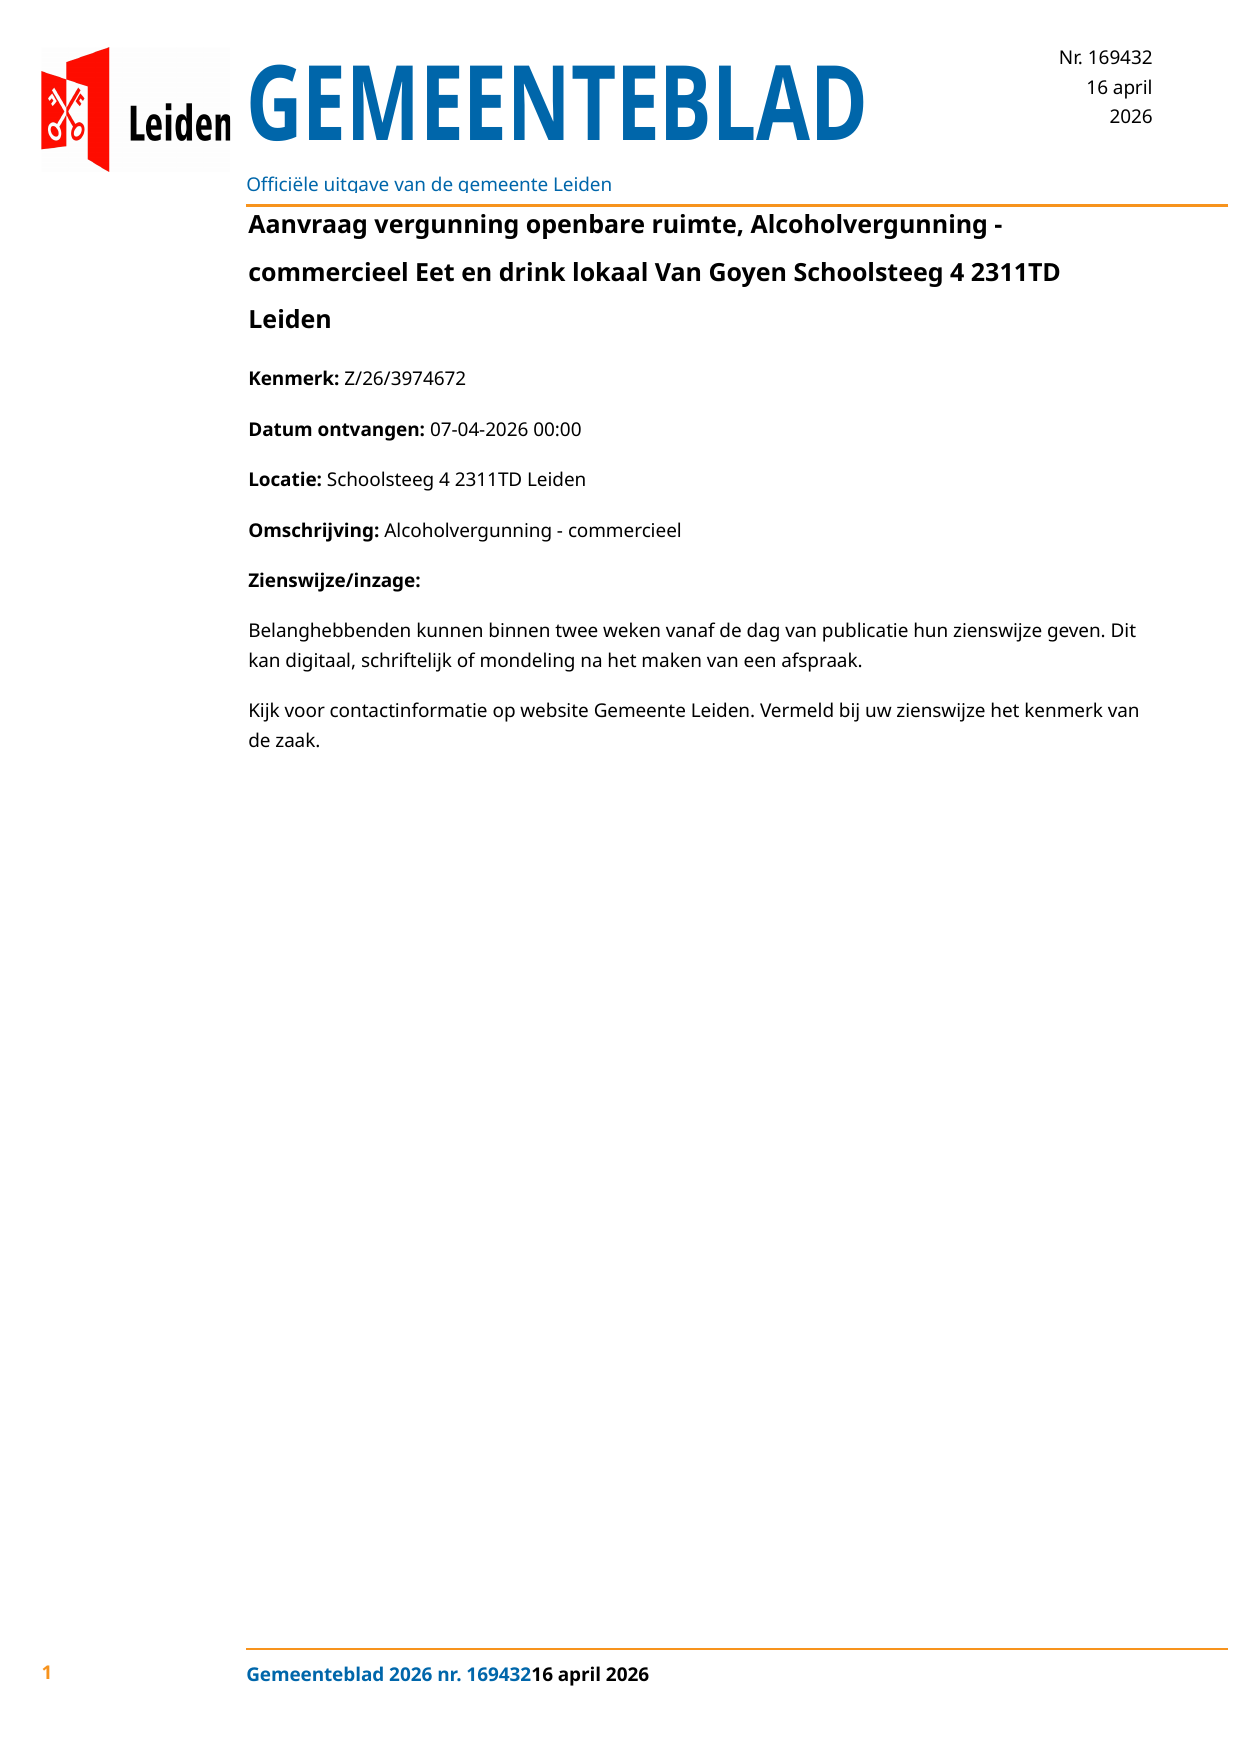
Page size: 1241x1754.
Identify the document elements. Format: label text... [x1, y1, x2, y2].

text Aanvraag vergunning openbare ruimte, Alcoholvergunning - commercieel Eet en drink lokaal Van Goyen Schoolsteeg 4 2311TD Leiden [248, 207, 1152, 336]
text Omschrijving: Alcoholvergunning - commercieel [248, 517, 1152, 542]
text Zienswijze/inzage: [248, 567, 1152, 593]
text Datum ontvangen: 07-04-2026 00:00 [248, 416, 1152, 442]
picture [41, 47, 231, 172]
text Kenmerk: Z/26/3974672 [248, 366, 1152, 391]
text Kijk voor contactinformatie op website Gemeente Leiden. Vermeld bij uw zienswijze het kenmerk van de zaak. [248, 698, 1152, 753]
text Belanghebbenden kunnen binnen twee weken vanaf de dag van publicatie hun zienswijze geven. Dit kan digitaal, schriftelijk of mondeling na het maken van een afspraak. [248, 618, 1152, 673]
text Locatie: Schoolsteeg 4 2311TD Leiden [248, 466, 1152, 492]
